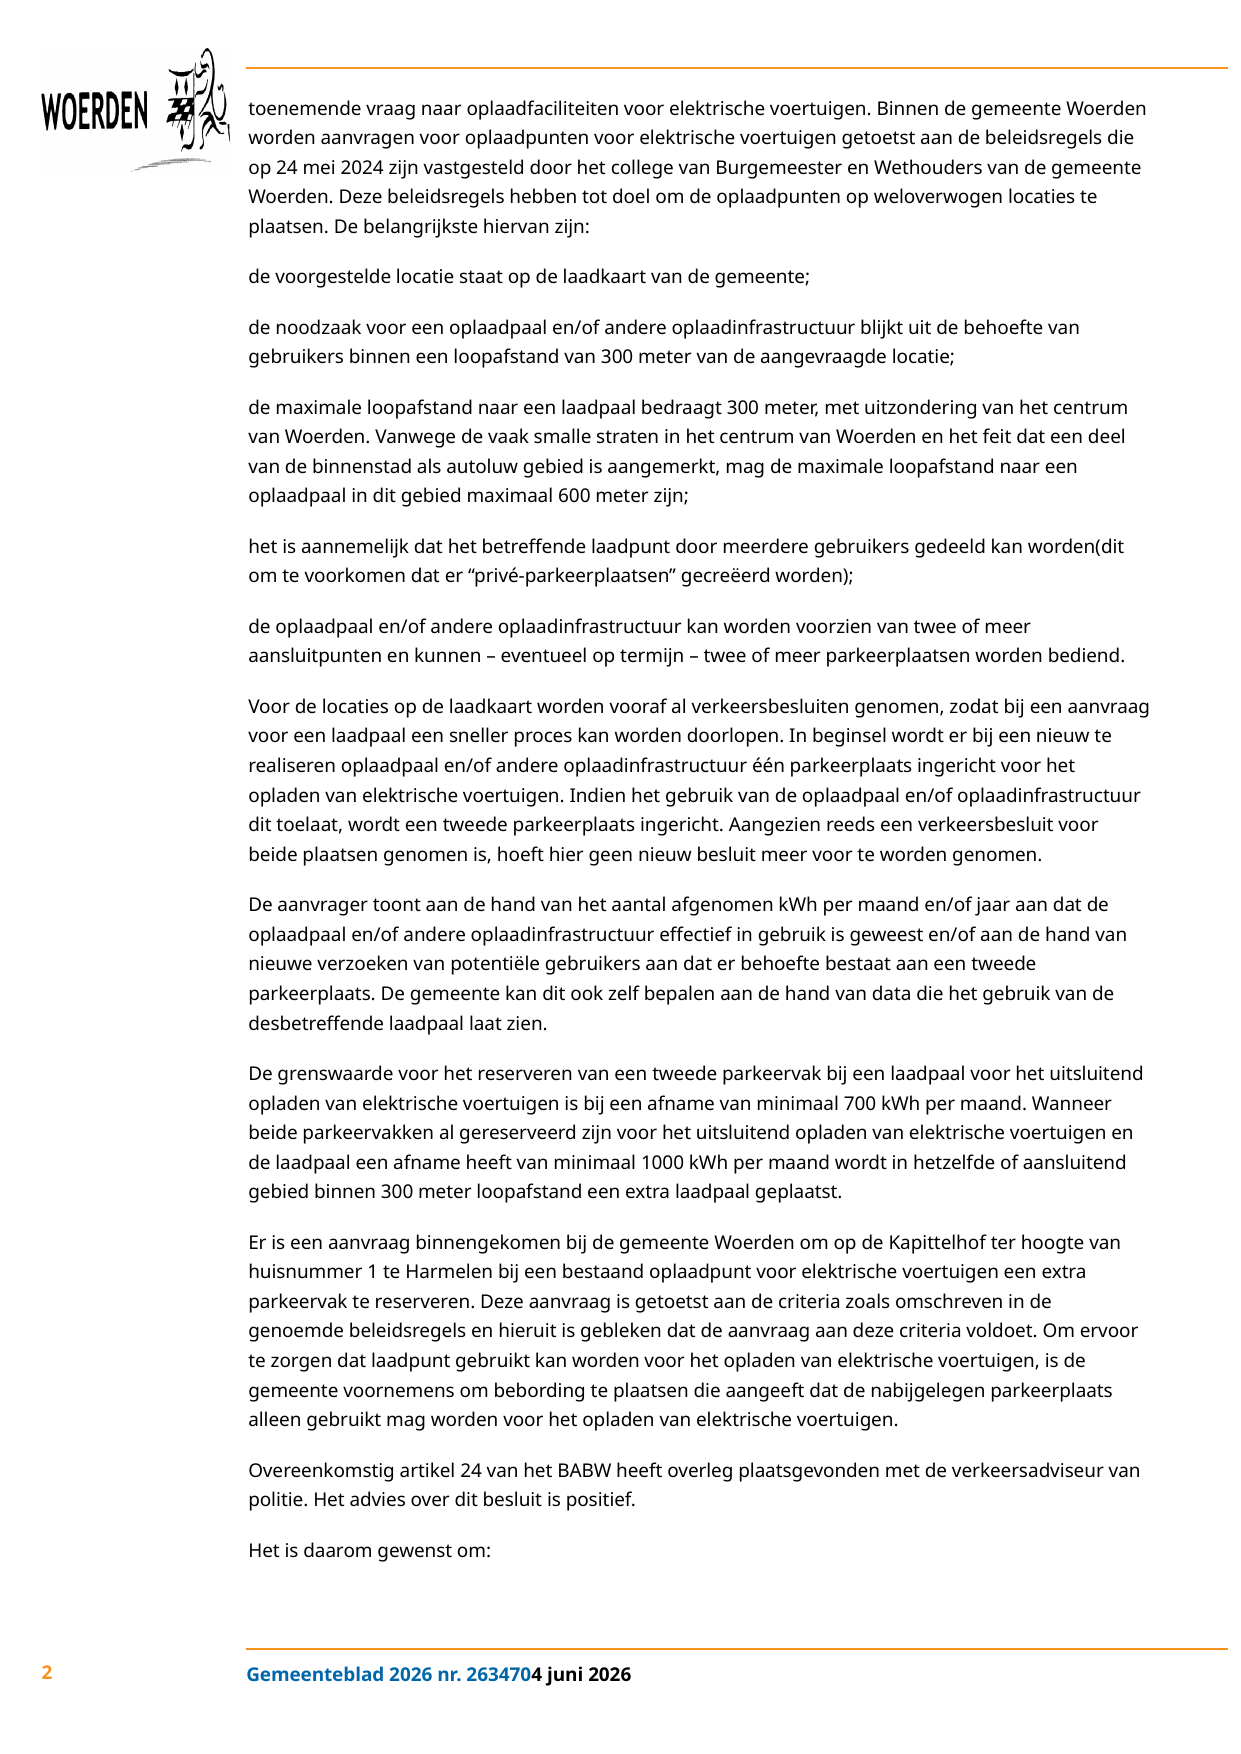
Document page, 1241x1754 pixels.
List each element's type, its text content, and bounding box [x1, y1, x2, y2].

text de noodzaak voor een oplaadpaal en/of andere oplaadinfrastructuur blijkt uit de behoefte van gebruikers binnen een loopafstand van 300 meter van de aangevraagde locatie; [248, 314, 1152, 369]
text de maximale loopafstand naar een laadpaal bedraagt 300 meter, met uitzondering van het centrum van Woerden. Vanwege de vaak smalle straten in het centrum van Woerden en het feit dat een deel van de binnenstad als autoluw gebied is aangemerkt, mag de maximale loopafstand naar een oplaadpaal in dit gebied maximaal 600 meter zijn; [248, 394, 1152, 508]
text De grenswaarde voor het reserveren van een tweede parkeervak bij een laadpaal voor het uitsluitend opladen van elektrische voertuigen is bij een afname van minimaal 700 kWh per maand. Wanneer beide parkeervakken al gereserveerd zijn voor het uitsluitend opladen van elektrische voertuigen en de laadpaal een afname heeft van minimaal 1000 kWh per maand wordt in hetzelfde of aansluitend gebied binnen 300 meter loopafstand een extra laadpaal geplaatst. [248, 1060, 1152, 1204]
picture [41, 47, 231, 172]
text Het is daarom gewenst om: [248, 1537, 1152, 1563]
text de oplaadpaal en/of andere oplaadinfrastructuur kan worden voorzien van twee of meer aansluitpunten en kunnen – eventueel op termijn – twee of meer parkeerplaatsen worden bediend. [248, 613, 1152, 668]
text de voorgestelde locatie staat op de laadkaart van de gemeente; [248, 263, 1152, 289]
text Voor de locaties op de laadkaart worden vooraf al verkeersbesluiten genomen, zodat bij een aanvraag voor een laadpaal een sneller proces kan worden doorlopen. In beginsel wordt er bij een nieuw te realiseren oplaadpaal en/of andere oplaadinfrastructuur één parkeerplaats ingericht voor het opladen van elektrische voertuigen. Indien het gebruik van de oplaadpaal en/of oplaadinfrastructuur dit toelaat, wordt een tweede parkeerplaats ingericht. Aangezien reeds een verkeersbesluit voor beide plaatsen genomen is, hoeft hier geen nieuw besluit meer voor te worden genomen. [248, 693, 1152, 867]
text het is aannemelijk dat het betreffende laadpunt door meerdere gebruikers gedeeld kan worden(dit om te voorkomen dat er “privé-parkeerplaatsen” gecreëerd worden); [248, 533, 1152, 588]
text De aanvrager toont aan de hand van het aantal afgenomen kWh per maand en/of jaar aan dat de oplaadpaal en/of andere oplaadinfrastructuur effectief in gebruik is geweest en/of aan de hand van nieuwe verzoeken van potentiële gebruikers aan dat er behoefte bestaat aan een tweede parkeerplaats. De gemeente kan dit ook zelf bepalen aan de hand van data die het gebruik van de desbetreffende laadpaal laat zien. [248, 891, 1152, 1036]
text Overeenkomstig artikel 24 van het BABW heeft overleg plaatsgevonden met de verkeersadviseur van politie. Het advies over dit besluit is positief. [248, 1457, 1152, 1512]
text Er is een aanvraag binnengekomen bij de gemeente Woerden om op de Kapittelhof ter hoogte van huisnummer 1 te Harmelen bij een bestaand oplaadpunt voor elektrische voertuigen een extra parkeervak te reserveren. Deze aanvraag is getoetst aan de criteria zoals omschreven in de genoemde beleidsregels en hieruit is gebleken dat de aanvraag aan deze criteria voldoet. Om ervoor te zorgen dat laadpunt gebruikt kan worden voor het opladen van elektrische voertuigen, is de gemeente voornemens om bebording te plaatsen die aangeeft dat de nabijgelegen parkeerplaats alleen gebruikt mag worden voor het opladen van elektrische voertuigen. [248, 1229, 1152, 1432]
text toenemende vraag naar oplaadfaciliteiten voor elektrische voertuigen. Binnen de gemeente Woerden worden aanvragen voor oplaadpunten voor elektrische voertuigen getoetst aan de beleidsregels die op 24 mei 2024 zijn vastgesteld door het college van Burgemeester en Wethouders van de gemeente Woerden. Deze beleidsregels hebben tot doel om de oplaadpunten op weloverwogen locaties te plaatsen. De belangrijkste hiervan zijn: [248, 95, 1152, 239]
